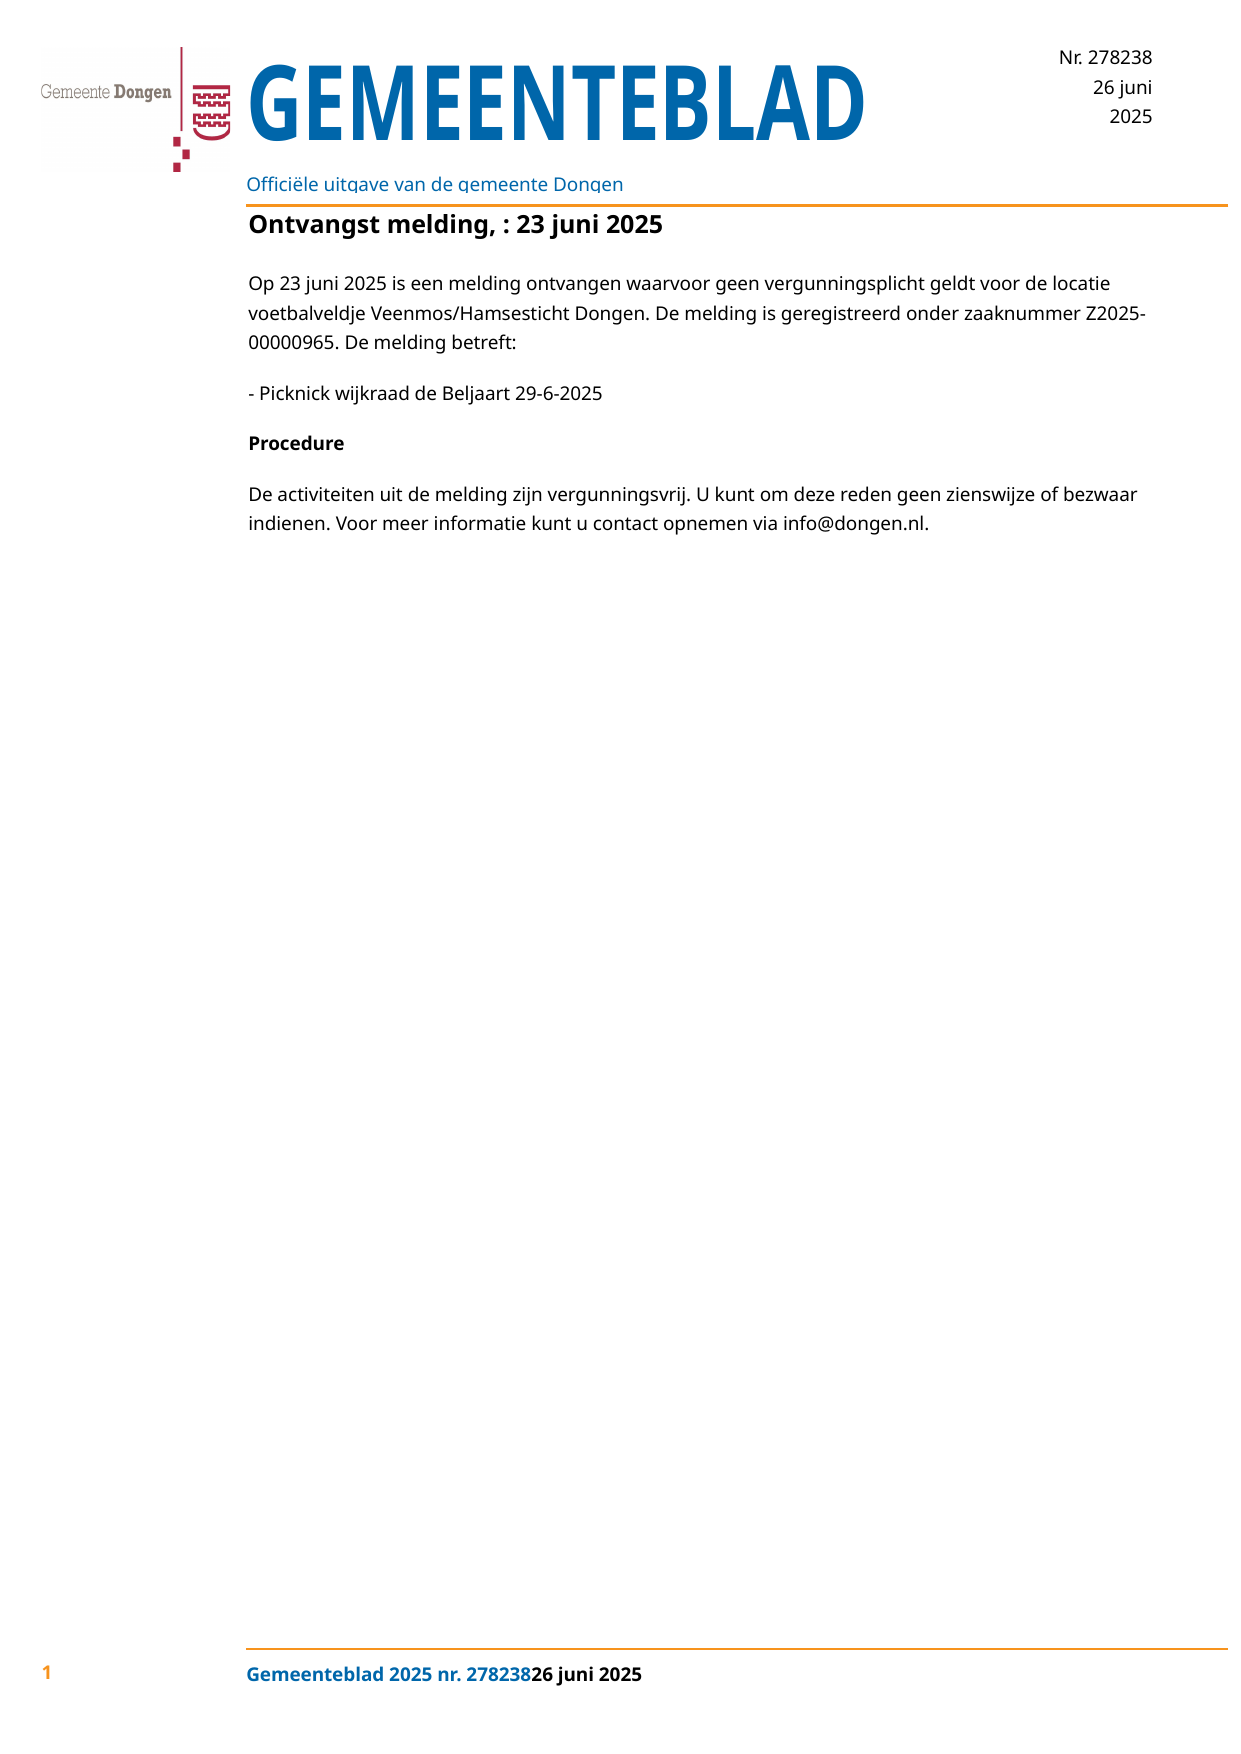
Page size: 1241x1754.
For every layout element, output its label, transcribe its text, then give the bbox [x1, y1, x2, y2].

text De activiteiten uit de melding zijn vergunningsvrij. U kunt om deze reden geen zienswijze of bezwaar indienen. Voor meer informatie kunt u contact opnemen via info@dongen.nl. [248, 481, 1152, 536]
picture [41, 47, 231, 172]
text Ontvangst melding, : 23 juni 2025 [248, 207, 1152, 241]
text Procedure [248, 430, 1152, 456]
text - Picknick wijkraad de Beljaart 29-6-2025 [248, 380, 1152, 406]
text Op 23 juni 2025 is een melding ontvangen waarvoor geen vergunningsplicht geldt voor de locatie voetbalveldje Veenmos/Hamsesticht Dongen. De melding is geregistreerd onder zaaknummer Z2025-00000965. De melding betreft: [248, 270, 1152, 355]
